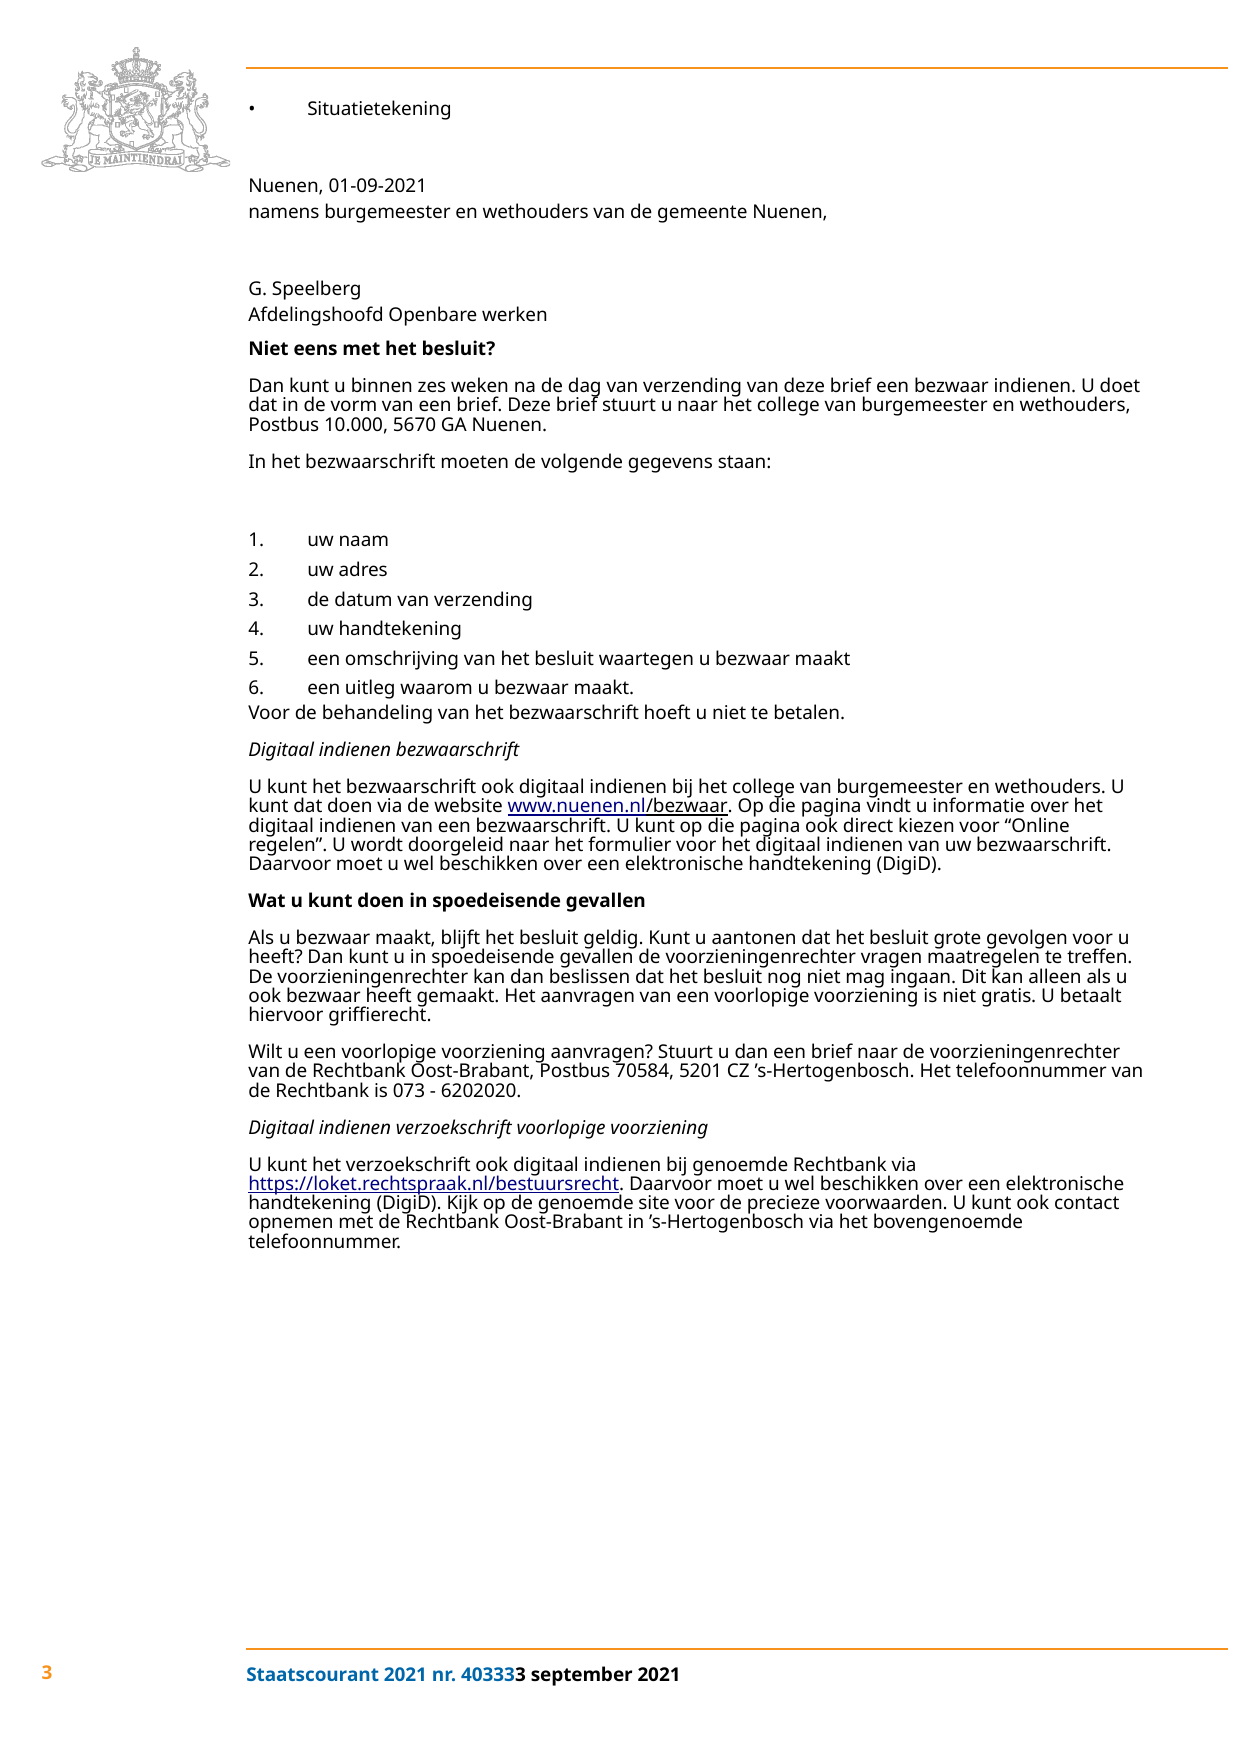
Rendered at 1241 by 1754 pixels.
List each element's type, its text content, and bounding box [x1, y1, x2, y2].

text Dan kunt u binnen zes weken na de dag van verzending van deze brief een bezwaar indienen. U doet dat in de vorm van een brief. Deze brief stuurt u naar het college van burgemeester en wethouders, Postbus 10.000, 5670 GA Nuenen. [248, 377, 1152, 435]
picture [41, 47, 231, 172]
text namens burgemeester en wethouders van de gemeente Nuenen, [248, 198, 1152, 224]
text Als u bezwaar maakt, blijft het besluit geldig. Kunt u aantonen dat het besluit grote gevolgen voor u heeft? Dan kunt u in spoedeisende gevallen de voorzieningenrechter vragen maatregelen te treffen. De voorzieningenrechter kan dan beslissen dat het besluit nog niet mag ingaan. Dit kan alleen als u ook bezwaar heeft gemaakt. Het aanvragen van een voorlopige voorziening is niet gratis. U betaalt hiervoor griffierecht. [248, 929, 1152, 1026]
list een uitleg waarom u bezwaar maakt. [248, 674, 1152, 700]
text In het bezwaarschrift moeten de volgende gegevens staan: [248, 453, 1152, 472]
text Niet eens met het besluit? [248, 340, 1152, 359]
list uw adres [248, 556, 1152, 582]
text Afdelingshoofd Openbare werken [248, 301, 1152, 327]
text Digitaal indienen bezwaarschrift [248, 741, 1152, 760]
text Voor de behandeling van het bezwaarschrift hoeft u niet te betalen. [248, 704, 1152, 723]
text Wilt u een voorlopige voorziening aanvragen? Stuurt u dan een brief naar de voorzieningenrechter van de Rechtbank Oost-Brabant, Postbus 70584, 5201 CZ ’s-Hertogenbosch. Het telefoonnummer van de Rechtbank is 073 - 6202020. [248, 1043, 1152, 1101]
list uw handtekening [248, 615, 1152, 641]
text U kunt het verzoekschrift ook digitaal indienen bij genoemde Rechtbank via https://loket.rechtspraak.nl/bestuursrecht. Daarvoor moet u wel beschikken over een elektronische handtekening (DigiD). Kijk op de genoemde site voor de precieze voorwaarden. U kunt ook contact opnemen met de Rechtbank Oost-Brabant in ’s-Hertogenbosch via het bovengenoemde telefoonnummer. [248, 1156, 1152, 1252]
list de datum van verzending [248, 586, 1152, 612]
list Situatietekening [248, 95, 1152, 121]
list een omschrijving van het besluit waartegen u bezwaar maakt [248, 645, 1152, 671]
list uw naam [248, 527, 1152, 552]
text Digitaal indienen verzoekschrift voorlopige voorziening [248, 1119, 1152, 1138]
text Nuenen, 01-09-2021 [248, 172, 1152, 198]
text Wat u kunt doen in spoedeisende gevallen [248, 892, 1152, 911]
text U kunt het bezwaarschrift ook digitaal indienen bij het college van burgemeester en wethouders. U kunt dat doen via de website www.nuenen.nl/bezwaar. Op die pagina vindt u informatie over het digitaal indienen van een bezwaarschrift. U kunt op die pagina ook direct kiezen voor “Online regelen”. U wordt doorgeleid naar het formulier voor het digitaal indienen van uw bezwaarschrift. Daarvoor moet u wel beschikken over een elektronische handtekening (DigiD). [248, 778, 1152, 874]
text G. Speelberg [248, 275, 1152, 301]
